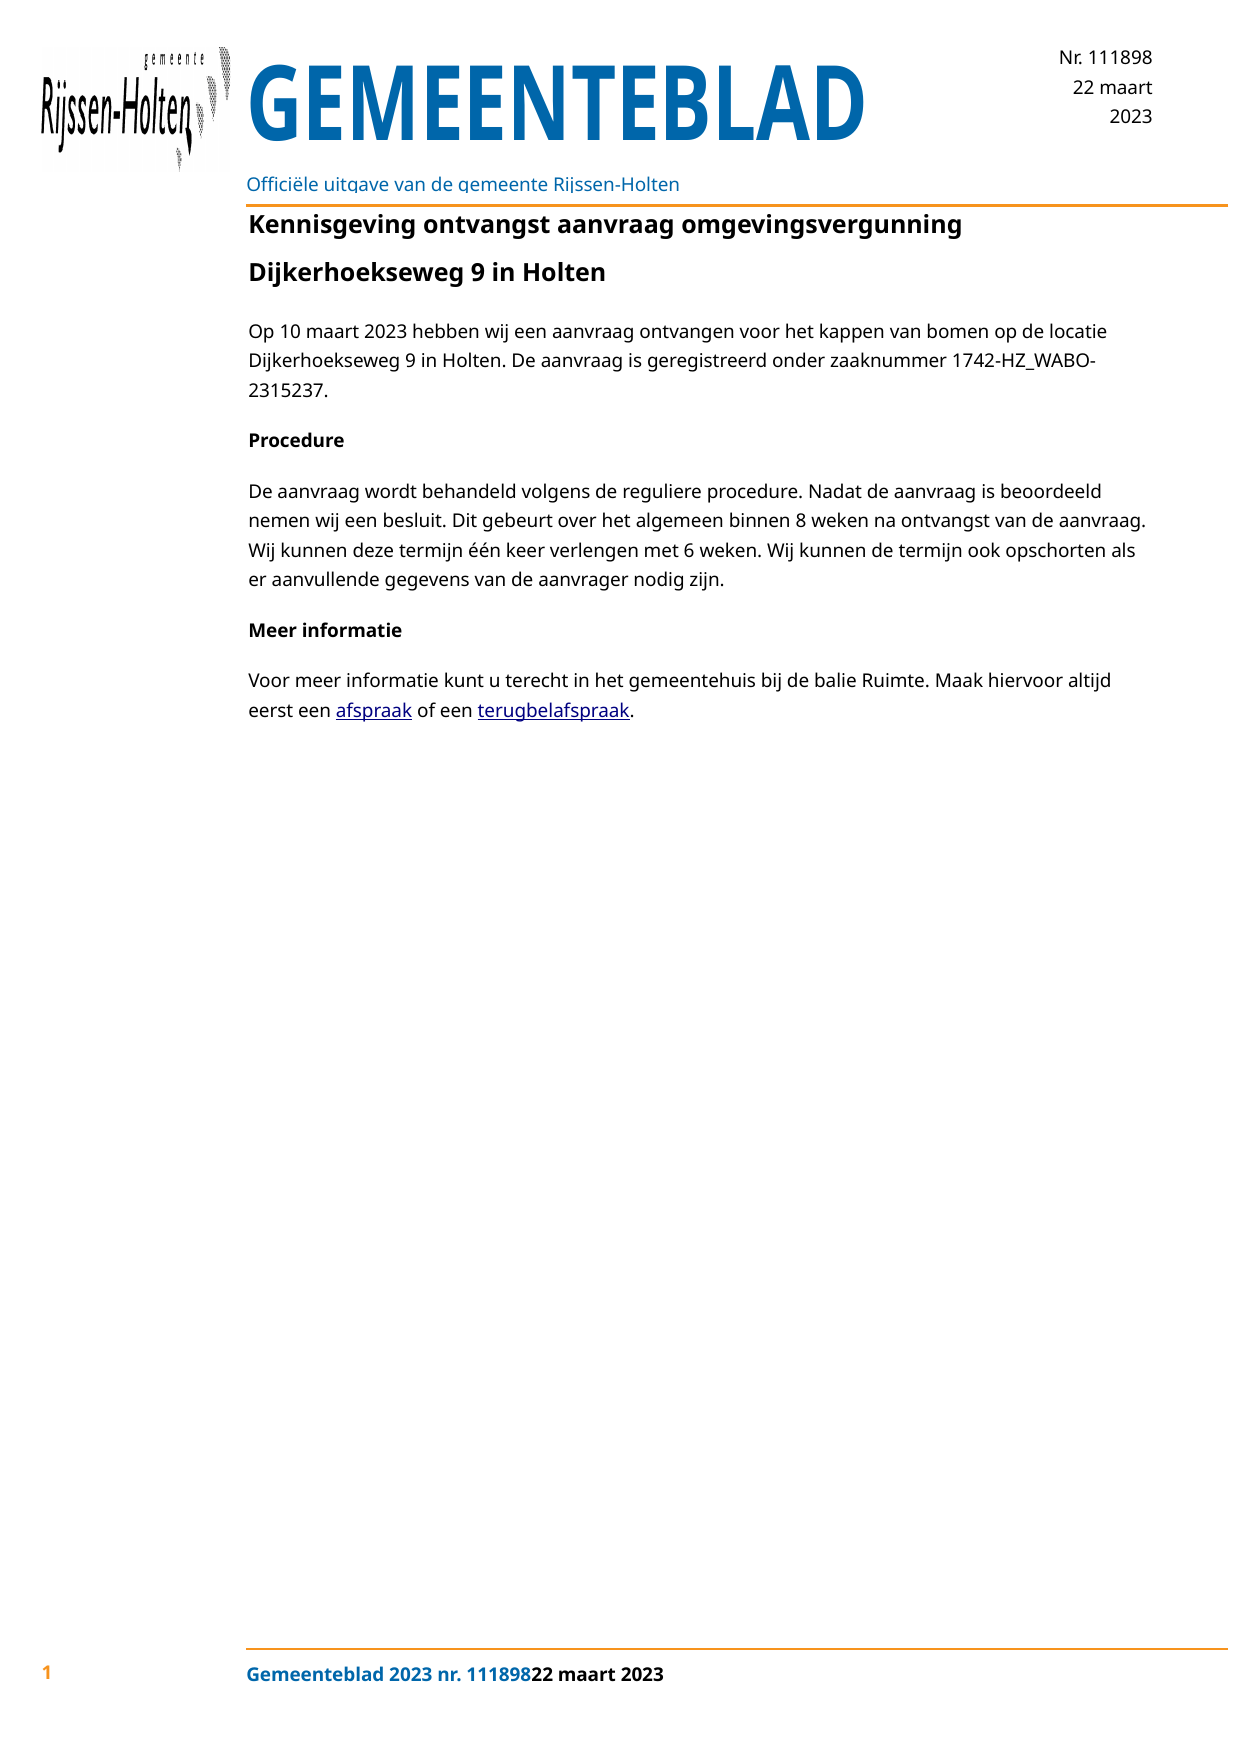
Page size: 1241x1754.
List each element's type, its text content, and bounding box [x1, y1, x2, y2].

text Voor meer informatie kunt u terecht in het gemeentehuis bij de balie Ruimte. Maak hiervoor altijd eerst een afspraak of een terugbelafspraak. [248, 667, 1152, 723]
text Meer informatie [248, 617, 1152, 643]
text Kennisgeving ontvangst aanvraag omgevingsvergunning Dijkerhoekseweg 9 in Holten [248, 207, 1152, 288]
text Procedure [248, 427, 1152, 453]
text De aanvraag wordt behandeld volgens de reguliere procedure. Nadat de aanvraag is beoordeeld nemen wij een besluit. Dit gebeurt over het algemeen binnen 8 weken na ontvangst van de aanvraag. Wij kunnen deze termijn één keer verlengen met 6 weken. Wij kunnen de termijn ook opschorten als er aanvullende gegevens van de aanvrager nodig zijn. [248, 478, 1152, 592]
picture [41, 47, 231, 172]
text Op 10 maart 2023 hebben wij een aanvraag ontvangen voor het kappen van bomen op de locatie Dijkerhoekseweg 9 in Holten. De aanvraag is geregistreerd onder zaaknummer 1742-HZ_WABO-2315237. [248, 318, 1152, 403]
